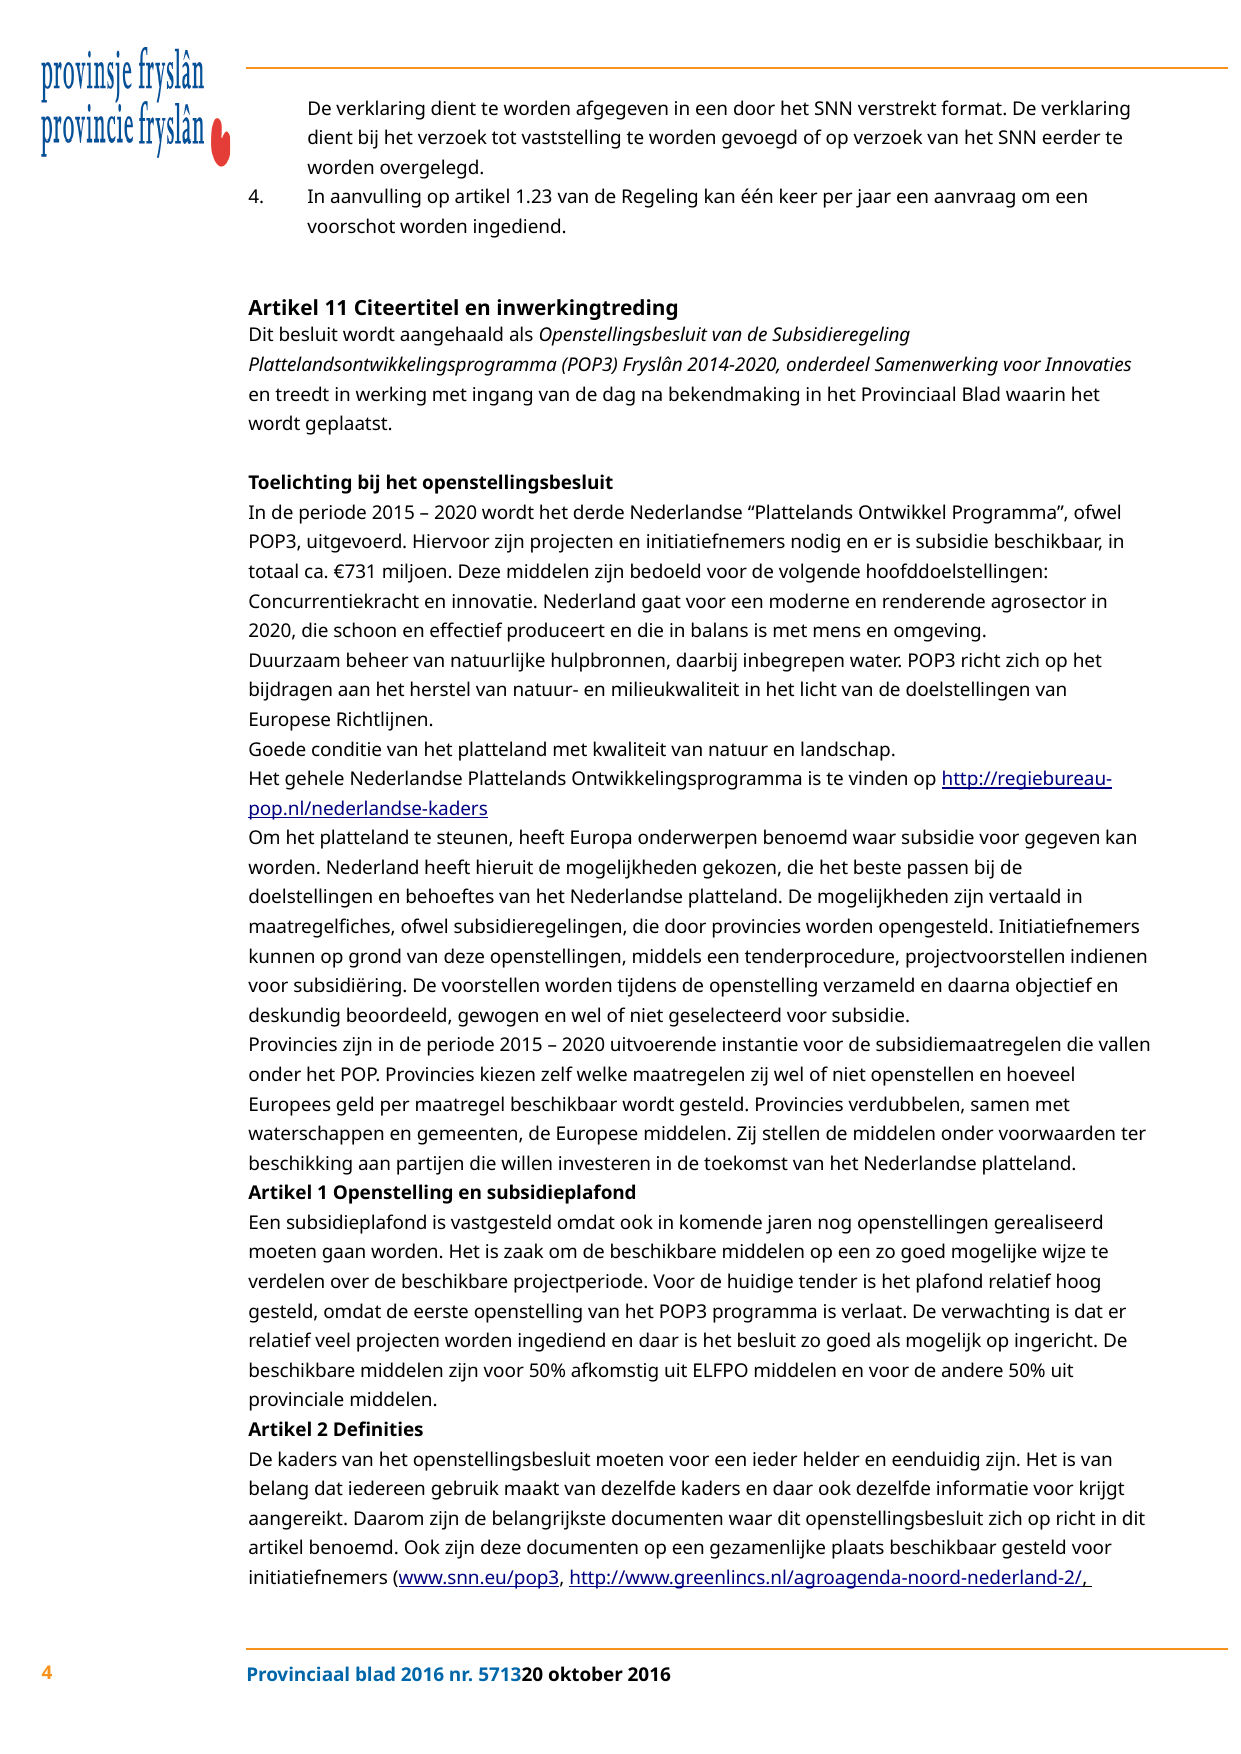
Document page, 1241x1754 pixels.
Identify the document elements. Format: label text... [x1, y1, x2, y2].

text Het gehele Nederlandse Plattelands Ontwikkelingsprogramma is te vinden op http://regiebureau-pop.nl/nederlandse-kaders [248, 765, 1152, 821]
text De kaders van het openstellingsbesluit moeten voor een ieder helder en eenduidig zijn. Het is van belang dat iedereen gebruik maakt van dezelfde kaders en daar ook dezelfde informatie voor krijgt aangereikt. Daarom zijn de belangrijkste documenten waar dit openstellingsbesluit zich op richt in dit artikel benoemd. Ook zijn deze documenten op een gezamenlijke plaats beschikbaar gesteld voor initiatiefnemers (www.snn.eu/pop3, http://www.greenlincs.nl/agroagenda-noord-nederland-2/, [248, 1446, 1152, 1590]
text Artikel 1 Openstelling en subsidieplafond [248, 1179, 1152, 1205]
text Toelichting bij het openstellingsbesluit [248, 469, 1152, 495]
picture [41, 47, 231, 172]
text Artikel 2 Definities [248, 1416, 1152, 1442]
text Concurrentiekracht en innovatie. Nederland gaat voor een moderne en renderende agrosector in 2020, die schoon en effectief produceert en die in balans is met mens en omgeving. [248, 588, 1152, 643]
text Een subsidieplafond is vastgesteld omdat ook in komende jaren nog openstellingen gerealiseerd moeten gaan worden. Het is zaak om de beschikbare middelen op een zo goed mogelijke wijze te verdelen over de beschikbare projectperiode. Voor de huidige tender is het plafond relatief hoog gesteld, omdat de eerste openstelling van het POP3 programma is verlaat. De verwachting is dat er relatief veel projecten worden ingediend en daar is het besluit zo goed als mogelijk op ingericht. De beschikbare middelen zijn voor 50% afkomstig uit ELFPO middelen en voor de andere 50% uit provinciale middelen. [248, 1209, 1152, 1412]
text Goede conditie van het platteland met kwaliteit van natuur en landschap. [248, 736, 1152, 761]
list De verklaring dient te worden afgegeven in een door het SNN verstrekt format. De verklaring dient bij het verzoek tot vaststelling te worden gevoegd of op verzoek van het SNN eerder te worden overgelegd. [248, 95, 1152, 180]
text Duurzaam beheer van natuurlijke hulpbronnen, daarbij inbegrepen water. POP3 richt zich op het bijdragen aan het herstel van natuur- en milieukwaliteit in het licht van de doelstellingen van Europese Richtlijnen. [248, 647, 1152, 732]
text Provincies zijn in de periode 2015 – 2020 uitvoerende instantie voor de subsidiemaatregelen die vallen onder het POP. Provincies kiezen zelf welke maatregelen zij wel of niet openstellen en hoeveel Europees geld per maatregel beschikbaar wordt gesteld. Provincies verdubbelen, samen met waterschappen en gemeenten, de Europese middelen. Zij stellen de middelen onder voorwaarden ter beschikking aan partijen die willen investeren in de toekomst van het Nederlandse platteland. [248, 1032, 1152, 1176]
list In aanvulling op artikel 1.23 van de Regeling kan één keer per jaar een aanvraag om een voorschot worden ingediend. [248, 183, 1152, 239]
text Dit besluit wordt aangehaald als Openstellingsbesluit van de Subsidieregeling Plattelandsontwikkelingsprogramma (POP3) Fryslân 2014-2020, onderdeel Samenwerking voor Innovaties en treedt in werking met ingang van de dag na bekendmaking in het Provinciaal Blad waarin het wordt geplaatst. [248, 322, 1152, 436]
text In de periode 2015 – 2020 wordt het derde Nederlandse “Plattelands Ontwikkel Programma”, ofwel POP3, uitgevoerd. Hiervoor zijn projecten en initiatiefnemers nodig en er is subsidie beschikbaar, in totaal ca. €731 miljoen. Deze middelen zijn bedoeld voor de volgende hoofddoelstellingen: [248, 499, 1152, 584]
text Om het platteland te steunen, heeft Europa onderwerpen benoemd waar subsidie voor gegeven kan worden. Nederland heeft hieruit de mogelijkheden gekozen, die het beste passen bij de doelstellingen en behoeftes van het Nederlandse platteland. De mogelijkheden zijn vertaald in maatregelfiches, ofwel subsidieregelingen, die door provincies worden opengesteld. Initiatiefnemers kunnen op grond van deze openstellingen, middels een tenderprocedure, projectvoorstellen indienen voor subsidiëring. De voorstellen worden tijdens de openstelling verzameld en daarna objectief en deskundig beoordeeld, gewogen en wel of niet geselecteerd voor subsidie. [248, 824, 1152, 1028]
text Artikel 11 Citeertitel en inwerkingtreding [248, 293, 1152, 322]
